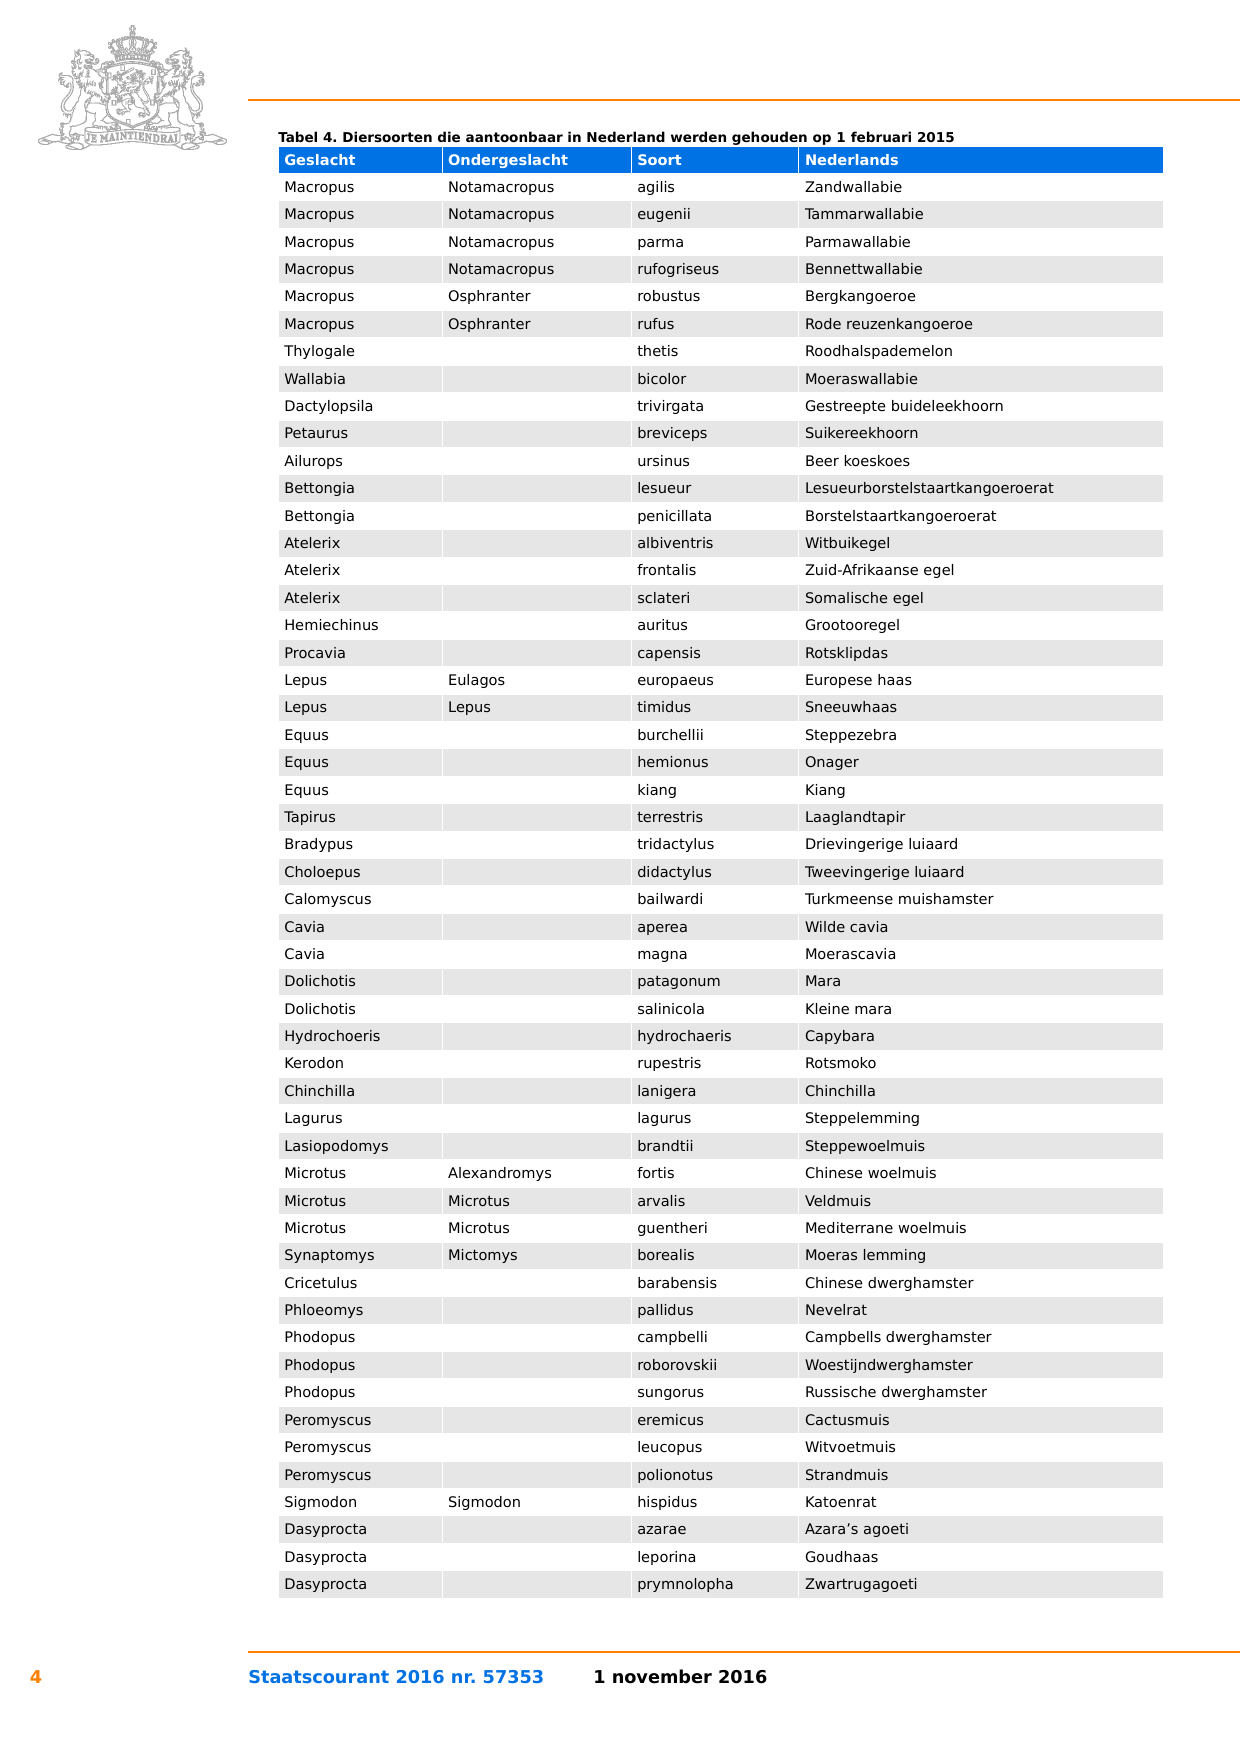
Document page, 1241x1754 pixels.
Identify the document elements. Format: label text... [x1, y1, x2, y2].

table_cell Sigmodon [443, 1489, 631, 1515]
table_cell [443, 1078, 631, 1104]
table_cell Alexandromys [443, 1160, 631, 1187]
table_cell Microtus [279, 1160, 442, 1187]
table_cell Bettongia [279, 475, 442, 502]
table_cell Microtus [279, 1188, 442, 1214]
table_cell Campbells dwerghamster [799, 1325, 1163, 1351]
table_cell Gestreepte buideleekhoorn [799, 393, 1163, 419]
table_cell Dactylopsila [279, 393, 442, 419]
table_cell [443, 1380, 631, 1406]
table_cell Mara [799, 969, 1163, 995]
table_cell [443, 339, 631, 365]
table_cell Mediterrane woelmuis [799, 1215, 1163, 1241]
table_cell Wilde cavia [799, 914, 1163, 940]
table_cell Roodhalspademelon [799, 339, 1163, 365]
table_cell Bennettwallabie [799, 256, 1163, 283]
table_cell [443, 1434, 631, 1461]
table_cell roborovskii [632, 1352, 798, 1378]
table_cell Hydrochoeris [279, 1023, 442, 1050]
table_cell terrestris [632, 804, 798, 831]
table_cell [443, 613, 631, 639]
table_cell Russische dwerghamster [799, 1380, 1163, 1406]
table_cell patagonum [632, 969, 798, 995]
table_cell Osphranter [443, 311, 631, 337]
table_cell Soort [632, 147, 798, 173]
table_cell salinicola [632, 996, 798, 1022]
table_cell Steppewoelmuis [799, 1133, 1163, 1159]
table_cell [443, 941, 631, 967]
table_cell [443, 475, 631, 502]
table_cell Tapirus [279, 804, 442, 831]
table_cell Steppezebra [799, 722, 1163, 748]
table_cell [443, 530, 631, 557]
table_cell burchellii [632, 722, 798, 748]
table_cell Tweevingerige luiaard [799, 859, 1163, 885]
table_cell [443, 1352, 631, 1378]
table_cell eremicus [632, 1407, 798, 1433]
table_cell magna [632, 941, 798, 967]
table_cell [443, 585, 631, 611]
table_cell pallidus [632, 1297, 798, 1324]
table_cell [443, 1462, 631, 1488]
table_cell Chinese woelmuis [799, 1160, 1163, 1187]
table_cell albiventris [632, 530, 798, 557]
table_cell [443, 503, 631, 529]
table_cell Microtus [443, 1188, 631, 1214]
table_cell Macropus [279, 284, 442, 310]
table_cell lesueur [632, 475, 798, 502]
table_cell prymnolopha [632, 1571, 798, 1598]
table_cell sclateri [632, 585, 798, 611]
table_cell Macropus [279, 174, 442, 200]
table_cell Onager [799, 749, 1163, 776]
table_cell Zandwallabie [799, 174, 1163, 200]
table_cell [443, 1544, 631, 1570]
table_cell Notamacropus [443, 201, 631, 228]
table_cell Goudhaas [799, 1544, 1163, 1570]
table_cell Suikereekhoorn [799, 421, 1163, 447]
table_cell lanigera [632, 1078, 798, 1104]
table_cell Synaptomys [279, 1243, 442, 1269]
table_cell Rotsmoko [799, 1051, 1163, 1077]
table_cell bicolor [632, 366, 798, 392]
table_header Tabel 4. Diersoorten die aantoonbaar in Nederland werden gehouden op 1 februari 2015 [278, 130, 1163, 146]
table_cell hydrochaeris [632, 1023, 798, 1050]
table_cell Macropus [279, 256, 442, 283]
table_cell Moerascavia [799, 941, 1163, 967]
table_cell Lasiopodomys [279, 1133, 442, 1159]
table_cell Phodopus [279, 1352, 442, 1378]
table_cell Kleine mara [799, 996, 1163, 1022]
table_cell [443, 366, 631, 392]
table_cell Macropus [279, 201, 442, 228]
table_cell Equus [279, 777, 442, 803]
table_cell [443, 1325, 631, 1351]
table_cell Peromyscus [279, 1462, 442, 1488]
table_cell rufogriseus [632, 256, 798, 283]
table_cell hispidus [632, 1489, 798, 1515]
table_cell Notamacropus [443, 229, 631, 255]
table_cell [443, 421, 631, 447]
table_cell Microtus [279, 1215, 442, 1241]
table_cell Hemiechinus [279, 613, 442, 639]
table_cell [443, 640, 631, 666]
table_cell penicillata [632, 503, 798, 529]
table_cell [443, 1023, 631, 1050]
table_cell Moeras lemming [799, 1243, 1163, 1269]
table_cell [443, 1571, 631, 1598]
table_cell Kiang [799, 777, 1163, 803]
table_cell Atelerix [279, 558, 442, 584]
table_cell Tammarwallabie [799, 201, 1163, 228]
table_cell Dasyprocta [279, 1544, 442, 1570]
table_cell Lepus [279, 667, 442, 693]
table_cell Katoenrat [799, 1489, 1163, 1515]
table_cell robustus [632, 284, 798, 310]
table_cell didactylus [632, 859, 798, 885]
table_cell kiang [632, 777, 798, 803]
table_cell Notamacropus [443, 174, 631, 200]
table_cell Chinese dwerghamster [799, 1270, 1163, 1296]
table_cell Cactusmuis [799, 1407, 1163, 1433]
table_cell Chinchilla [799, 1078, 1163, 1104]
table_cell Kerodon [279, 1051, 442, 1077]
table_cell Equus [279, 722, 442, 748]
table_cell Osphranter [443, 284, 631, 310]
table_cell Lepus [279, 695, 442, 721]
table_cell Zwartrugagoeti [799, 1571, 1163, 1598]
table_cell fortis [632, 1160, 798, 1187]
table_cell Microtus [443, 1215, 631, 1241]
table_cell Chinchilla [279, 1078, 442, 1104]
table_cell rupestris [632, 1051, 798, 1077]
table_cell lagurus [632, 1106, 798, 1132]
table_cell Witvoetmuis [799, 1434, 1163, 1461]
table_cell brandtii [632, 1133, 798, 1159]
table_cell Beer koeskoes [799, 448, 1163, 474]
table_cell Cavia [279, 914, 442, 940]
table_cell eugenii [632, 201, 798, 228]
table_cell Steppelemming [799, 1106, 1163, 1132]
table_cell Peromyscus [279, 1434, 442, 1461]
table_cell Strandmuis [799, 1462, 1163, 1488]
table_cell [443, 1407, 631, 1433]
table_cell Geslacht [279, 147, 442, 173]
table_cell Nederlands [799, 147, 1163, 173]
table_cell Witbuikegel [799, 530, 1163, 557]
table_cell Equus [279, 749, 442, 776]
table_cell campbelli [632, 1325, 798, 1351]
table_cell azarae [632, 1516, 798, 1543]
table_cell Bradypus [279, 832, 442, 858]
table_cell Sigmodon [279, 1489, 442, 1515]
table_cell [443, 749, 631, 776]
table_cell aperea [632, 914, 798, 940]
table_cell [443, 886, 631, 913]
table_cell leucopus [632, 1434, 798, 1461]
table_cell Dasyprocta [279, 1516, 442, 1543]
table_cell Bergkangoeroe [799, 284, 1163, 310]
table_cell Veldmuis [799, 1188, 1163, 1214]
table_cell Drievingerige luiaard [799, 832, 1163, 858]
table_cell Sneeuwhaas [799, 695, 1163, 721]
table_cell [443, 1133, 631, 1159]
table_cell [443, 914, 631, 940]
table_cell Lepus [443, 695, 631, 721]
table_cell Azara’s agoeti [799, 1516, 1163, 1543]
table_cell [443, 1297, 631, 1324]
table_cell tridactylus [632, 832, 798, 858]
table_cell borealis [632, 1243, 798, 1269]
table_cell hemionus [632, 749, 798, 776]
table_cell rufus [632, 311, 798, 337]
table_cell [443, 832, 631, 858]
table_cell ursinus [632, 448, 798, 474]
table_cell Turkmeense muishamster [799, 886, 1163, 913]
table_cell Eulagos [443, 667, 631, 693]
table_cell barabensis [632, 1270, 798, 1296]
table_cell Macropus [279, 229, 442, 255]
table_cell Dolichotis [279, 969, 442, 995]
table_cell Lesueurborstelstaartkangoeroerat [799, 475, 1163, 502]
table_cell capensis [632, 640, 798, 666]
table_cell Europese haas [799, 667, 1163, 693]
table_cell Cricetulus [279, 1270, 442, 1296]
table_cell [443, 1051, 631, 1077]
table_cell Cavia [279, 941, 442, 967]
table_cell Phodopus [279, 1325, 442, 1351]
table_cell Nevelrat [799, 1297, 1163, 1324]
table_cell Phloeomys [279, 1297, 442, 1324]
table_cell Somalische egel [799, 585, 1163, 611]
table_cell Phodopus [279, 1380, 442, 1406]
table_cell Thylogale [279, 339, 442, 365]
table_cell Laaglandtapir [799, 804, 1163, 831]
table_cell timidus [632, 695, 798, 721]
table_cell Mictomys [443, 1243, 631, 1269]
table_cell trivirgata [632, 393, 798, 419]
table_cell [443, 722, 631, 748]
table_cell Woestijndwerghamster [799, 1352, 1163, 1378]
table_cell Atelerix [279, 585, 442, 611]
table_cell [443, 1106, 631, 1132]
table_cell Zuid-Afrikaanse egel [799, 558, 1163, 584]
table_cell leporina [632, 1544, 798, 1570]
table_cell Bettongia [279, 503, 442, 529]
table_cell [443, 1516, 631, 1543]
table_cell parma [632, 229, 798, 255]
table_cell Rode reuzenkangoeroe [799, 311, 1163, 337]
table_cell Parmawallabie [799, 229, 1163, 255]
picture [38, 25, 227, 150]
table_cell polionotus [632, 1462, 798, 1488]
table_cell [443, 859, 631, 885]
table_cell Choloepus [279, 859, 442, 885]
table_cell Petaurus [279, 421, 442, 447]
table_cell Ailurops [279, 448, 442, 474]
table_cell arvalis [632, 1188, 798, 1214]
table_cell Dasyprocta [279, 1571, 442, 1598]
table_cell Atelerix [279, 530, 442, 557]
table_cell Dolichotis [279, 996, 442, 1022]
table_cell Wallabia [279, 366, 442, 392]
table_cell thetis [632, 339, 798, 365]
table_cell Lagurus [279, 1106, 442, 1132]
table_cell Peromyscus [279, 1407, 442, 1433]
table_cell europaeus [632, 667, 798, 693]
table_cell [443, 558, 631, 584]
table_cell Rotsklipdas [799, 640, 1163, 666]
table_cell [443, 393, 631, 419]
table_cell agilis [632, 174, 798, 200]
table_cell guentheri [632, 1215, 798, 1241]
table_cell Moeraswallabie [799, 366, 1163, 392]
table_cell Macropus [279, 311, 442, 337]
table_cell bailwardi [632, 886, 798, 913]
table_cell frontalis [632, 558, 798, 584]
table_cell [443, 804, 631, 831]
table_cell Grootooregel [799, 613, 1163, 639]
table_cell [443, 777, 631, 803]
table_cell Ondergeslacht [443, 147, 631, 173]
table_cell Calomyscus [279, 886, 442, 913]
table_cell auritus [632, 613, 798, 639]
table_cell [443, 448, 631, 474]
table_cell [443, 969, 631, 995]
table_cell Capybara [799, 1023, 1163, 1050]
table_cell Procavia [279, 640, 442, 666]
table_cell [443, 1270, 631, 1296]
table_cell [443, 996, 631, 1022]
table_cell Borstelstaartkangoeroerat [799, 503, 1163, 529]
table_cell sungorus [632, 1380, 798, 1406]
table_cell Notamacropus [443, 256, 631, 283]
table_cell breviceps [632, 421, 798, 447]
